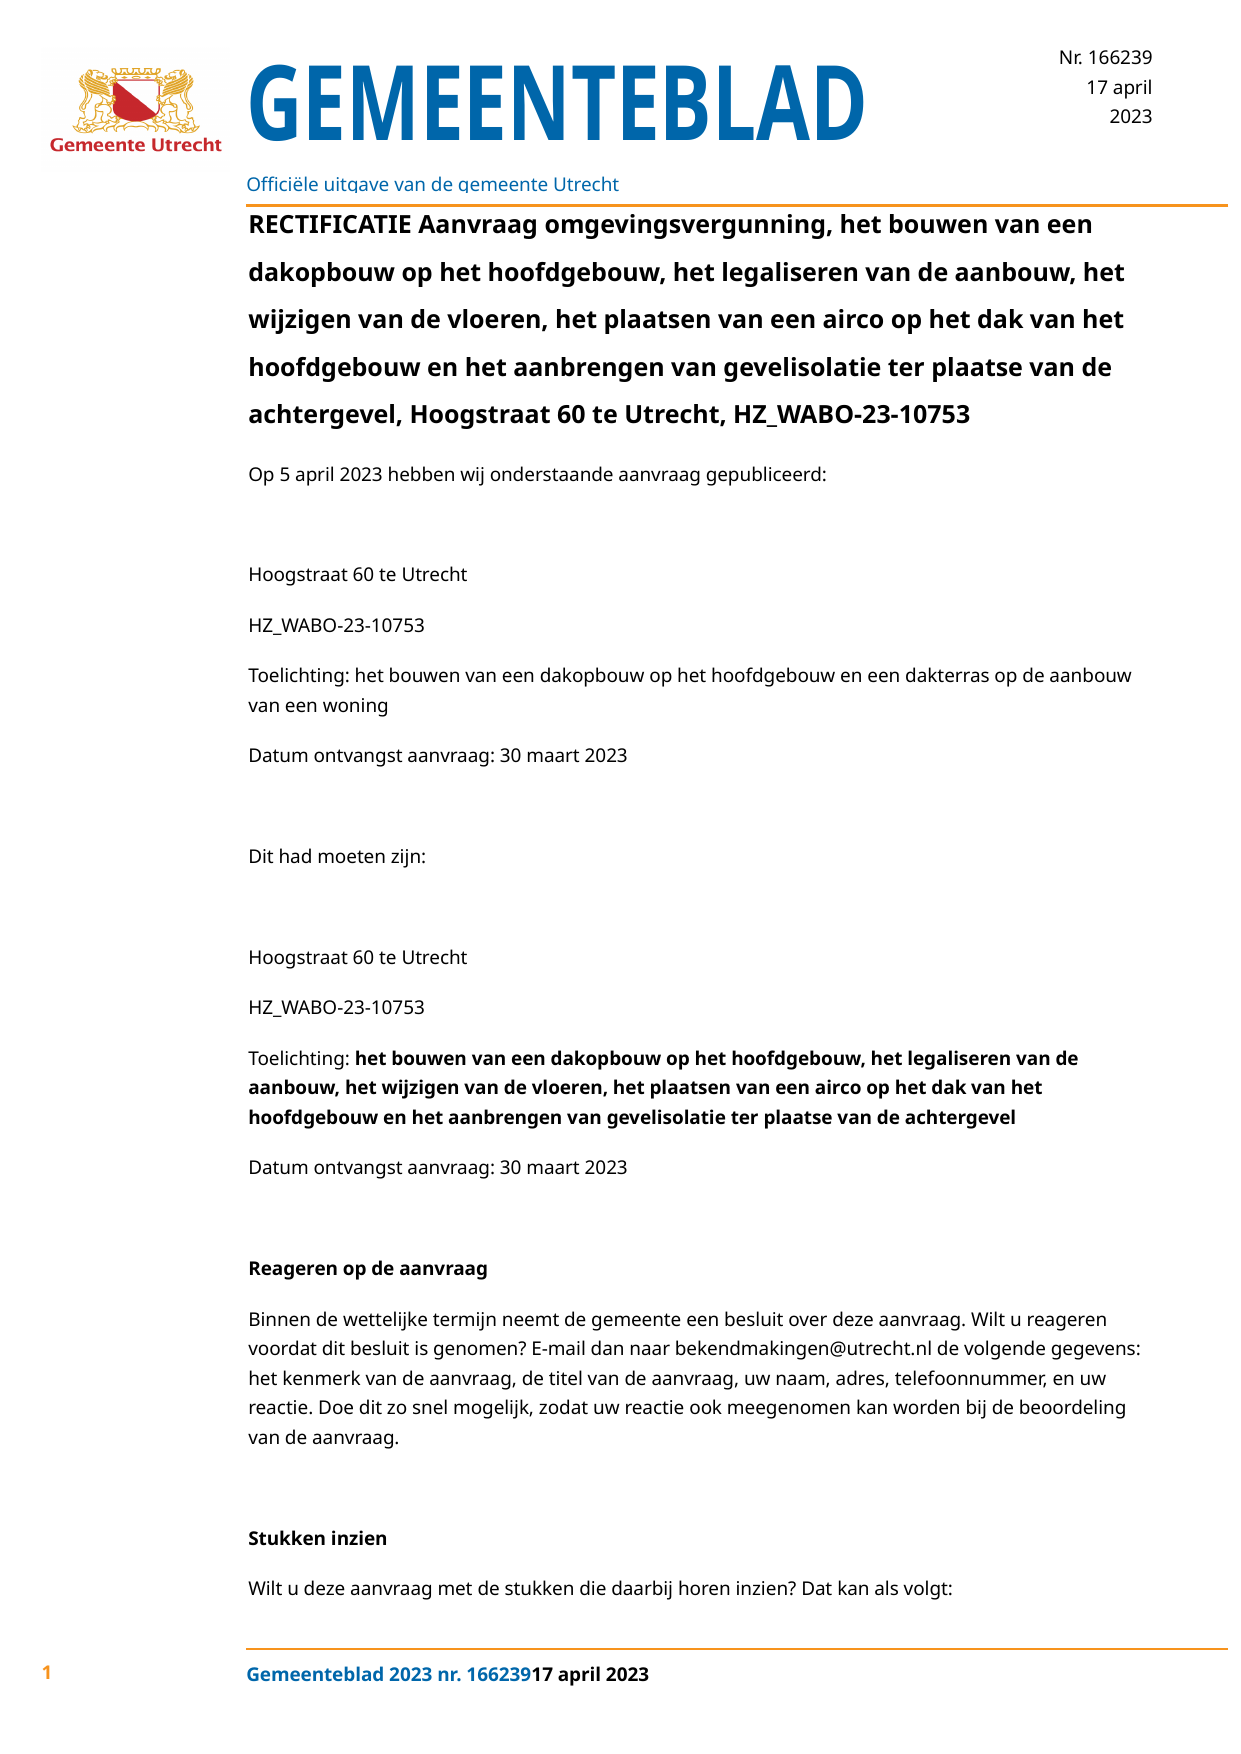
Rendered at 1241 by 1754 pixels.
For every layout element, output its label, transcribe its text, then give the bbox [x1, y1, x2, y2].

text Toelichting: het bouwen van een dakopbouw op het hoofdgebouw, het legaliseren van de aanbouw, het wijzigen van de vloeren, het plaatsen van een airco op het dak van het hoofdgebouw en het aanbrengen van gevelisolatie ter plaatse van de achtergevel [248, 1045, 1152, 1130]
text Wilt u deze aanvraag met de stukken die daarbij horen inzien? Dat kan als volgt: [248, 1575, 1152, 1601]
text Dit had moeten zijn: [248, 843, 1152, 869]
picture [41, 47, 231, 172]
text HZ_WABO-23-10753 [248, 612, 1152, 638]
text Datum ontvangst aanvraag: 30 maart 2023 [248, 1154, 1152, 1180]
text HZ_WABO-23-10753 [248, 994, 1152, 1020]
text Reageren op de aanvraag [248, 1255, 1152, 1281]
text Hoogstraat 60 te Utrecht [248, 944, 1152, 970]
text Datum ontvangst aanvraag: 30 maart 2023 [248, 742, 1152, 768]
text RECTIFICATIE Aanvraag omgevingsvergunning, het bouwen van een dakopbouw op het hoofdgebouw, het legaliseren van de aanbouw, het wijzigen van de vloeren, het plaatsen van een airco op het dak van het hoofdgebouw en het aanbrengen van gevelisolatie ter plaatse van de achtergevel, Hoogstraat 60 te Utrecht, HZ_WABO-23-10753 [248, 207, 1152, 431]
text Hoogstraat 60 te Utrecht [248, 562, 1152, 587]
text Op 5 april 2023 hebben wij onderstaande aanvraag gepubliceerd: [248, 461, 1152, 486]
text Binnen de wettelijke termijn neemt de gemeente een besluit over deze aanvraag. Wilt u reageren voordat dit besluit is genomen? E-mail dan naar bekendmakingen@utrecht.nl de volgende gegevens: het kenmerk van de aanvraag, de titel van de aanvraag, uw naam, adres, telefoonnummer, en uw reactie. Doe dit zo snel mogelijk, zodat uw reactie ook meegenomen kan worden bij de beoordeling van de aanvraag. [248, 1306, 1152, 1450]
text Stukken inzien [248, 1525, 1152, 1551]
text Toelichting: het bouwen van een dakopbouw op het hoofdgebouw en een dakterras op de aanbouw van een woning [248, 662, 1152, 718]
